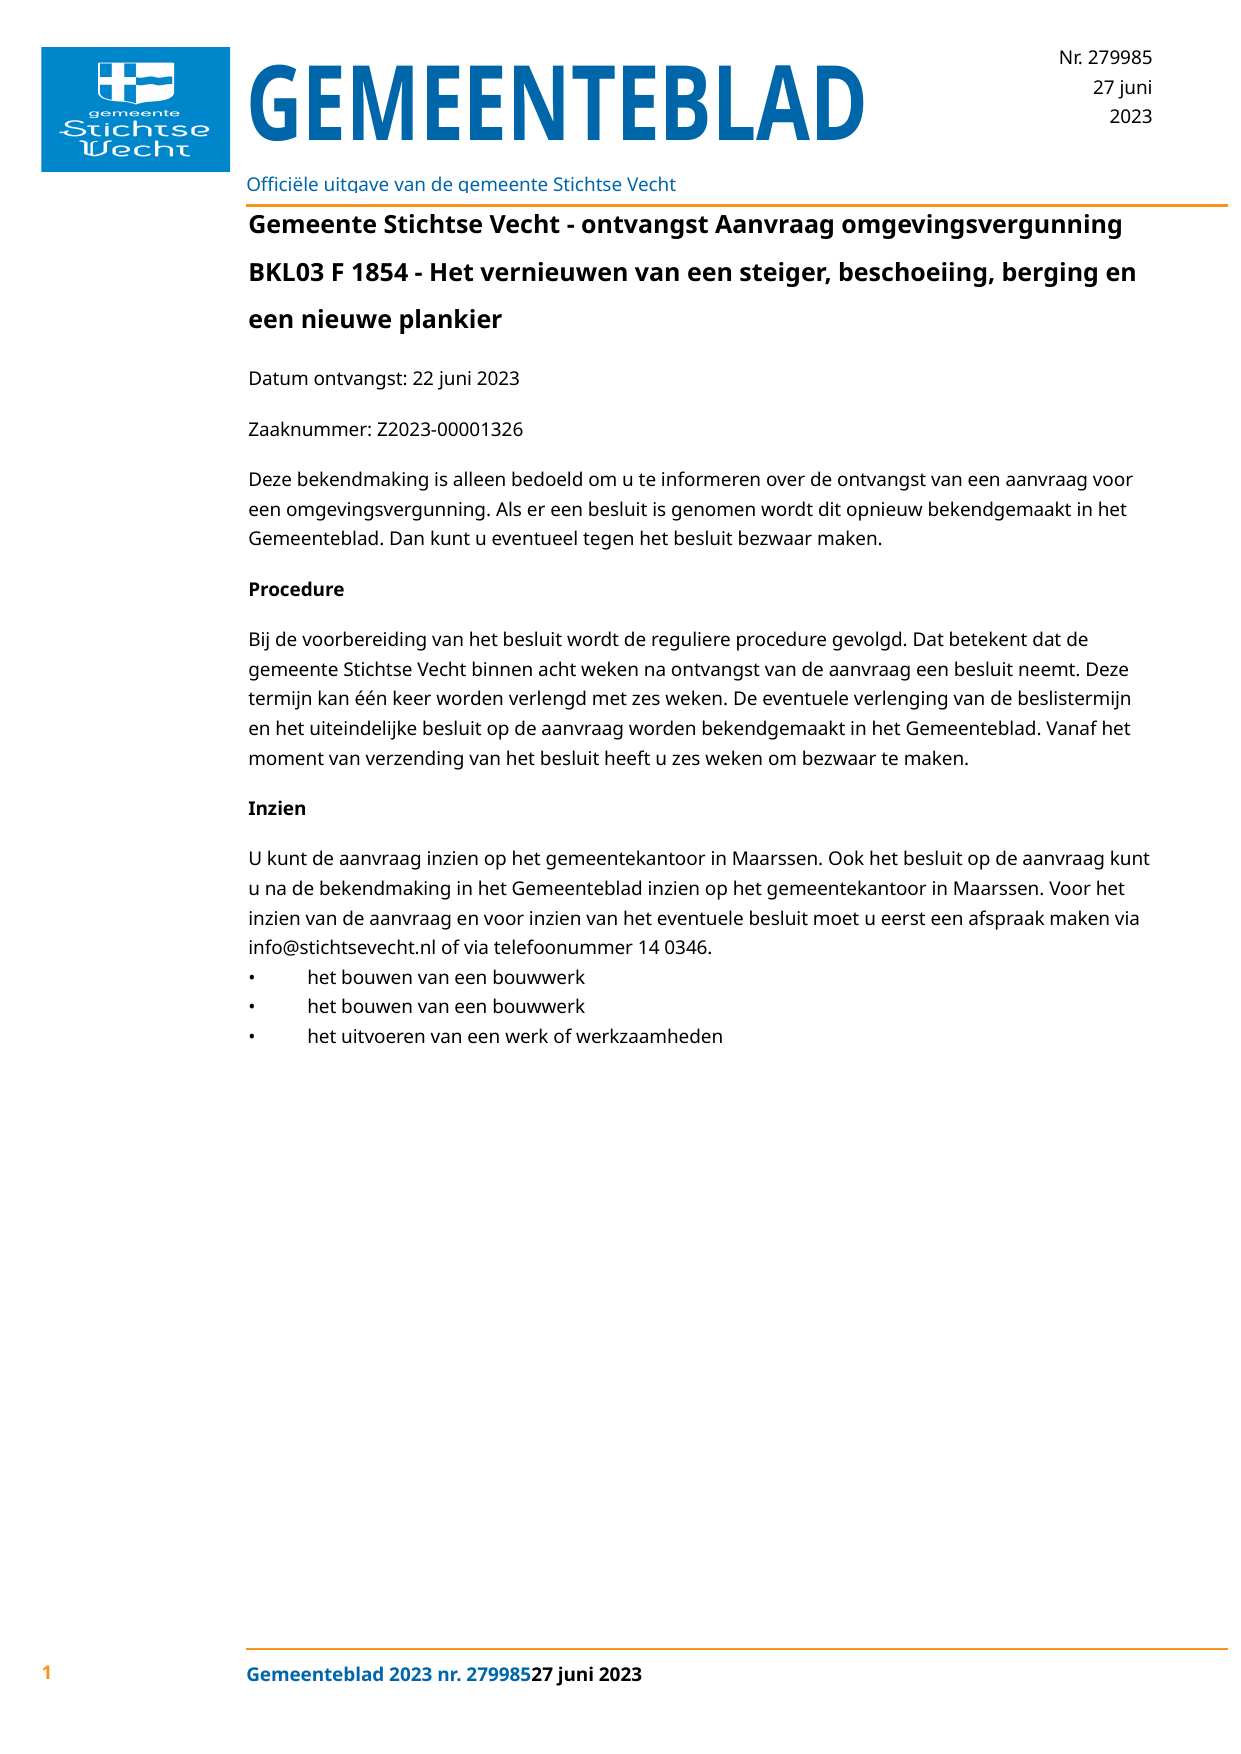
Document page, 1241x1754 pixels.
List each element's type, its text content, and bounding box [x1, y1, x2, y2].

list het uitvoeren van een werk of werkzaamheden [248, 1023, 1152, 1049]
list het bouwen van een bouwwerk [248, 964, 1152, 989]
text Gemeente Stichtse Vecht - ontvangst Aanvraag omgevingsvergunning BKL03 F 1854 - Het vernieuwen van een steiger, beschoeiing, berging en een nieuwe plankier [248, 207, 1152, 336]
picture [137, 63, 174, 103]
list het bouwen van een bouwwerk [248, 993, 1152, 1019]
picture [99, 63, 135, 101]
text Deze bekendmaking is alleen bedoeld om u te informeren over de ontvangst van een aanvraag voor een omgevingsvergunning. Als er een besluit is genomen wordt dit opnieuw bekendgemaakt in het Gemeenteblad. Dan kunt u eventueel tegen het besluit bezwaar maken. [248, 466, 1152, 551]
text Zaaknummer: Z2023-00001326 [248, 416, 1152, 442]
text Inzien [248, 795, 1152, 821]
text U kunt de aanvraag inzien op het gemeentekantoor in Maarssen. Ook het besluit op de aanvraag kunt u na de bekendmaking in het Gemeenteblad inzien op het gemeentekantoor in Maarssen. Voor het inzien van de aanvraag en voor inzien van het eventuele besluit moet u eerst een afspraak maken via info@stichtsevecht.nl of via telefoonummer 14 0346. [248, 846, 1152, 960]
text Bij de voorbereiding van het besluit wordt de reguliere procedure gevolgd. Dat betekent dat de gemeente Stichtse Vecht binnen acht weken na ontvangst van de aanvraag een besluit neemt. Deze termijn kan één keer worden verlengd met zes weken. De eventuele verlenging van de beslistermijn en het uiteindelijke besluit op de aanvraag worden bekendgemaakt in het Gemeenteblad. Vanaf het moment van verzending van het besluit heeft u zes weken om bezwaar te maken. [248, 626, 1152, 770]
text Procedure [248, 576, 1152, 602]
text Datum ontvangst: 22 juni 2023 [248, 366, 1152, 391]
